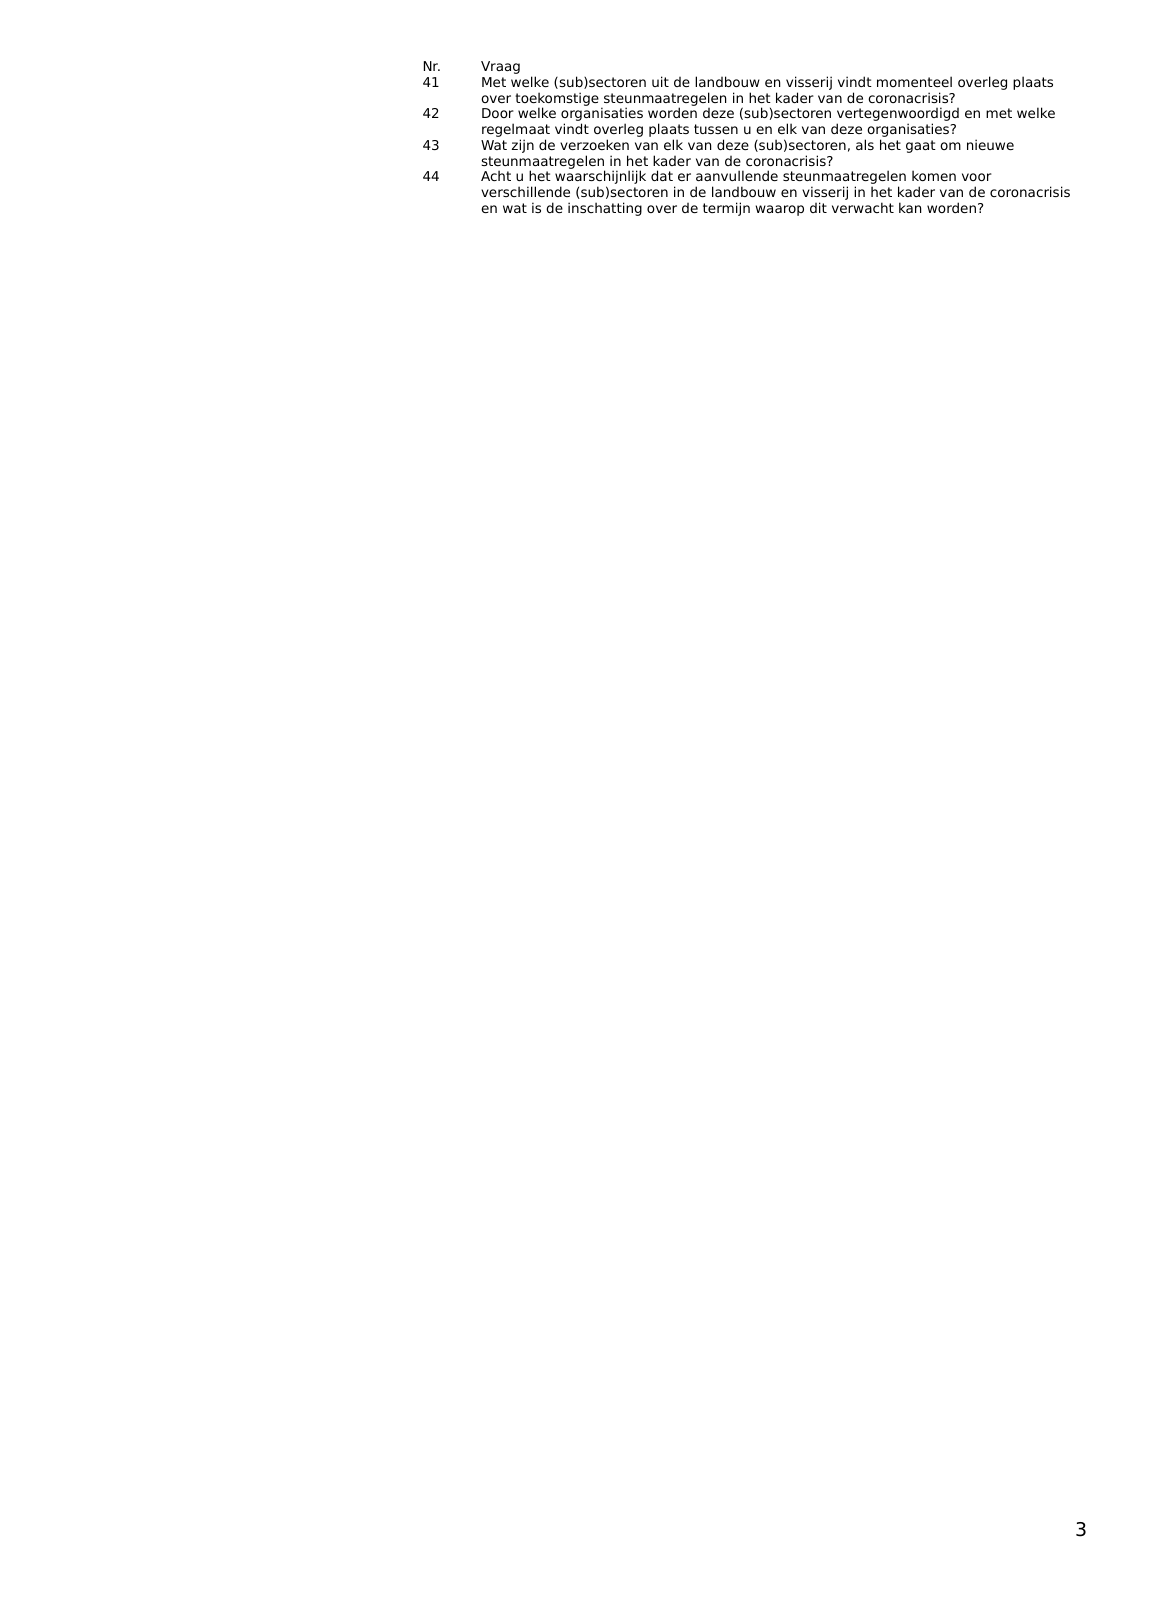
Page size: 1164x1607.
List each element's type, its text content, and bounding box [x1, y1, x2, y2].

table_cell 41 [422, 75, 475, 106]
table_cell Door welke organisaties worden deze (sub)sectoren vertegenwoordigd en met welke regelmaat vindt overleg plaats tussen u en elk van deze organisaties? [475, 106, 1087, 138]
table_header Vraag [475, 59, 1087, 75]
table_cell Wat zijn de verzoeken van elk van deze (sub)sectoren, als het gaat om nieuwe steunmaatregelen in het kader van de coronacrisis? [475, 138, 1087, 169]
table_header Nr. [422, 59, 475, 75]
table_cell 43 [422, 138, 475, 169]
table_cell Met welke (sub)sectoren uit de landbouw en visserij vindt momenteel overleg plaats over toekomstige steunmaatregelen in het kader van de coronacrisis? [475, 75, 1087, 106]
table_cell 44 [422, 169, 475, 216]
table_cell Acht u het waarschijnlijk dat er aanvullende steunmaatregelen komen voor verschillende (sub)sectoren in de landbouw en visserij in het kader van de coronacrisis en wat is de inschatting over de termijn waarop dit verwacht kan worden? [475, 169, 1087, 216]
table_cell 42 [422, 106, 475, 138]
